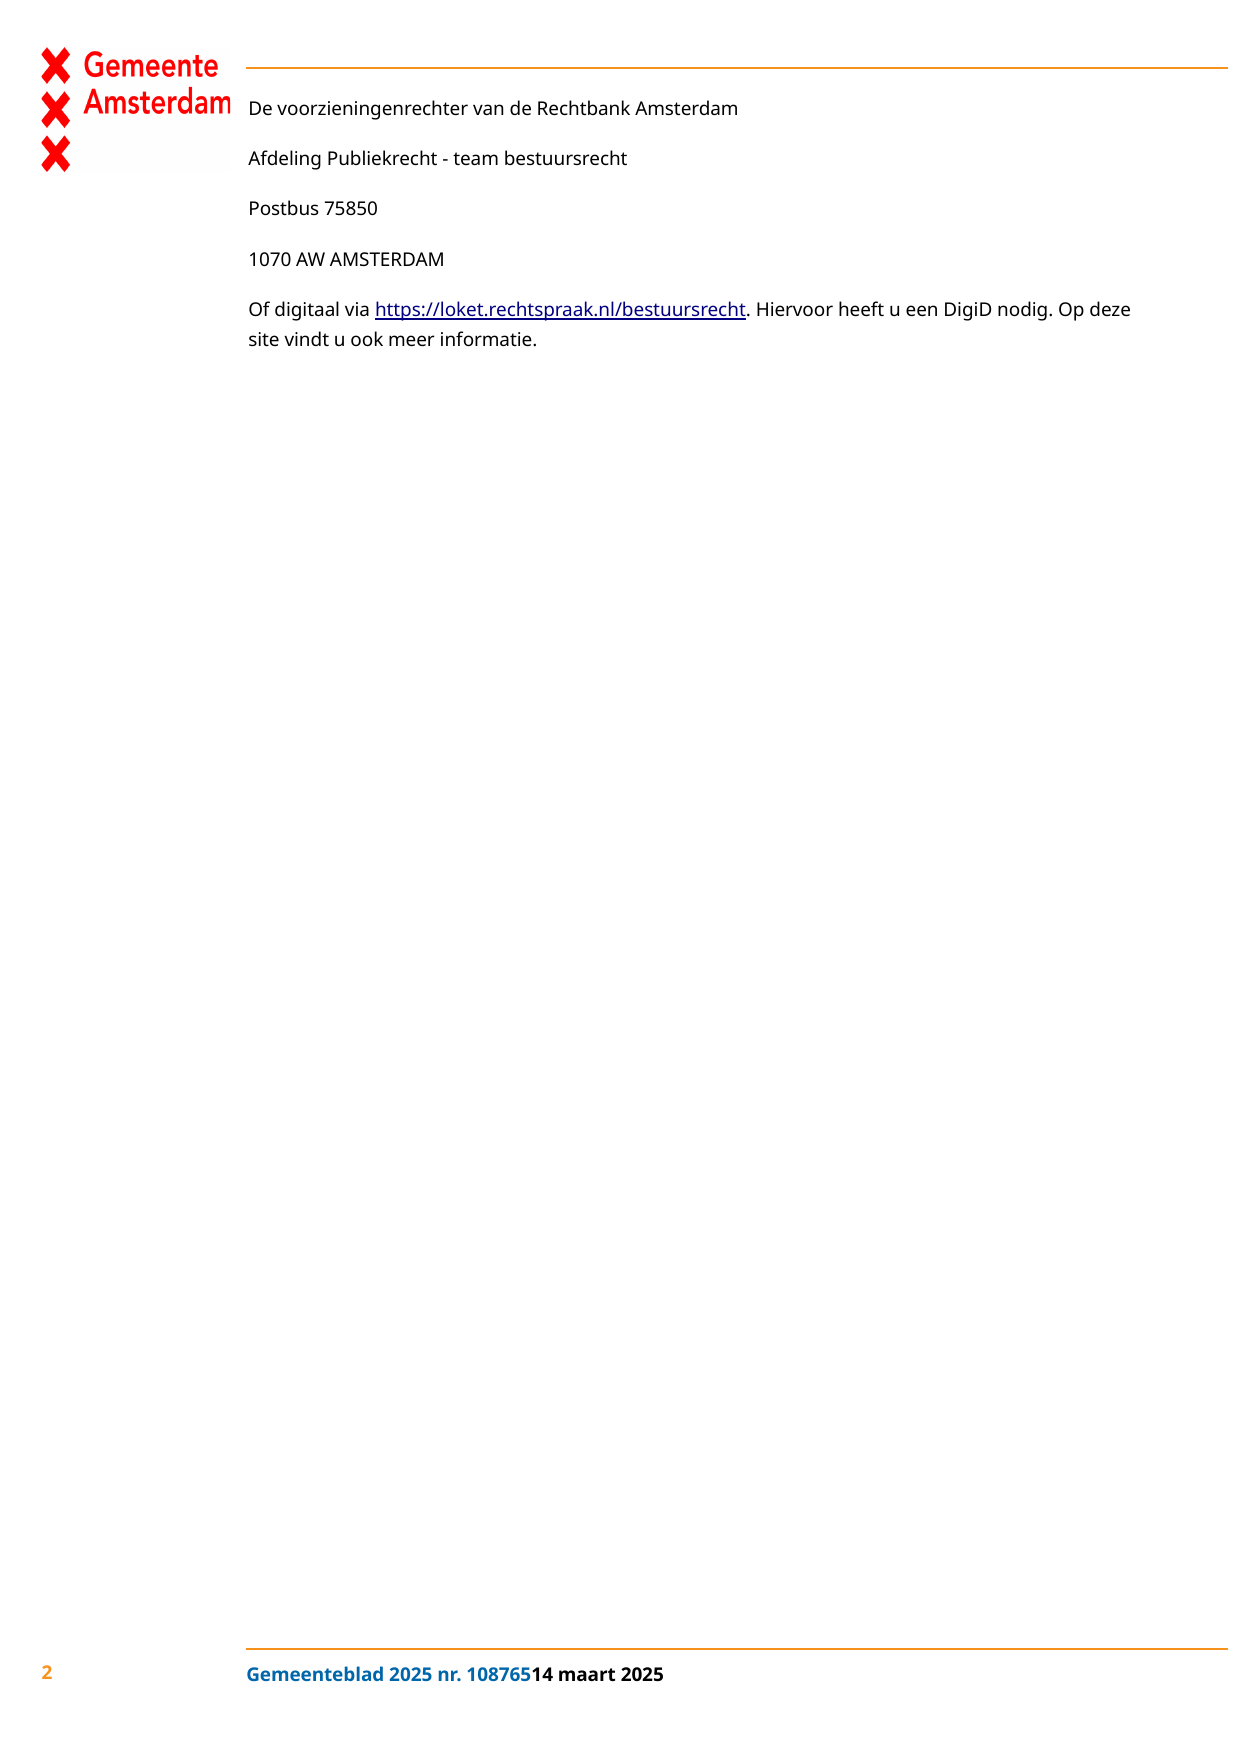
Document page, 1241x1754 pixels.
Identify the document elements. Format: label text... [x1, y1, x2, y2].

picture [41, 47, 231, 172]
text Of digitaal via https://loket.rechtspraak.nl/bestuursrecht. Hiervoor heeft u een DigiD nodig. Op deze site vindt u ook meer informatie. [248, 296, 1152, 352]
text Postbus 75850 [248, 196, 1152, 221]
text 1070 AW AMSTERDAM [248, 246, 1152, 272]
text De voorzieningenrechter van de Rechtbank Amsterdam [248, 95, 1152, 121]
text Afdeling Publiekrecht - team bestuursrecht [248, 145, 1152, 171]
